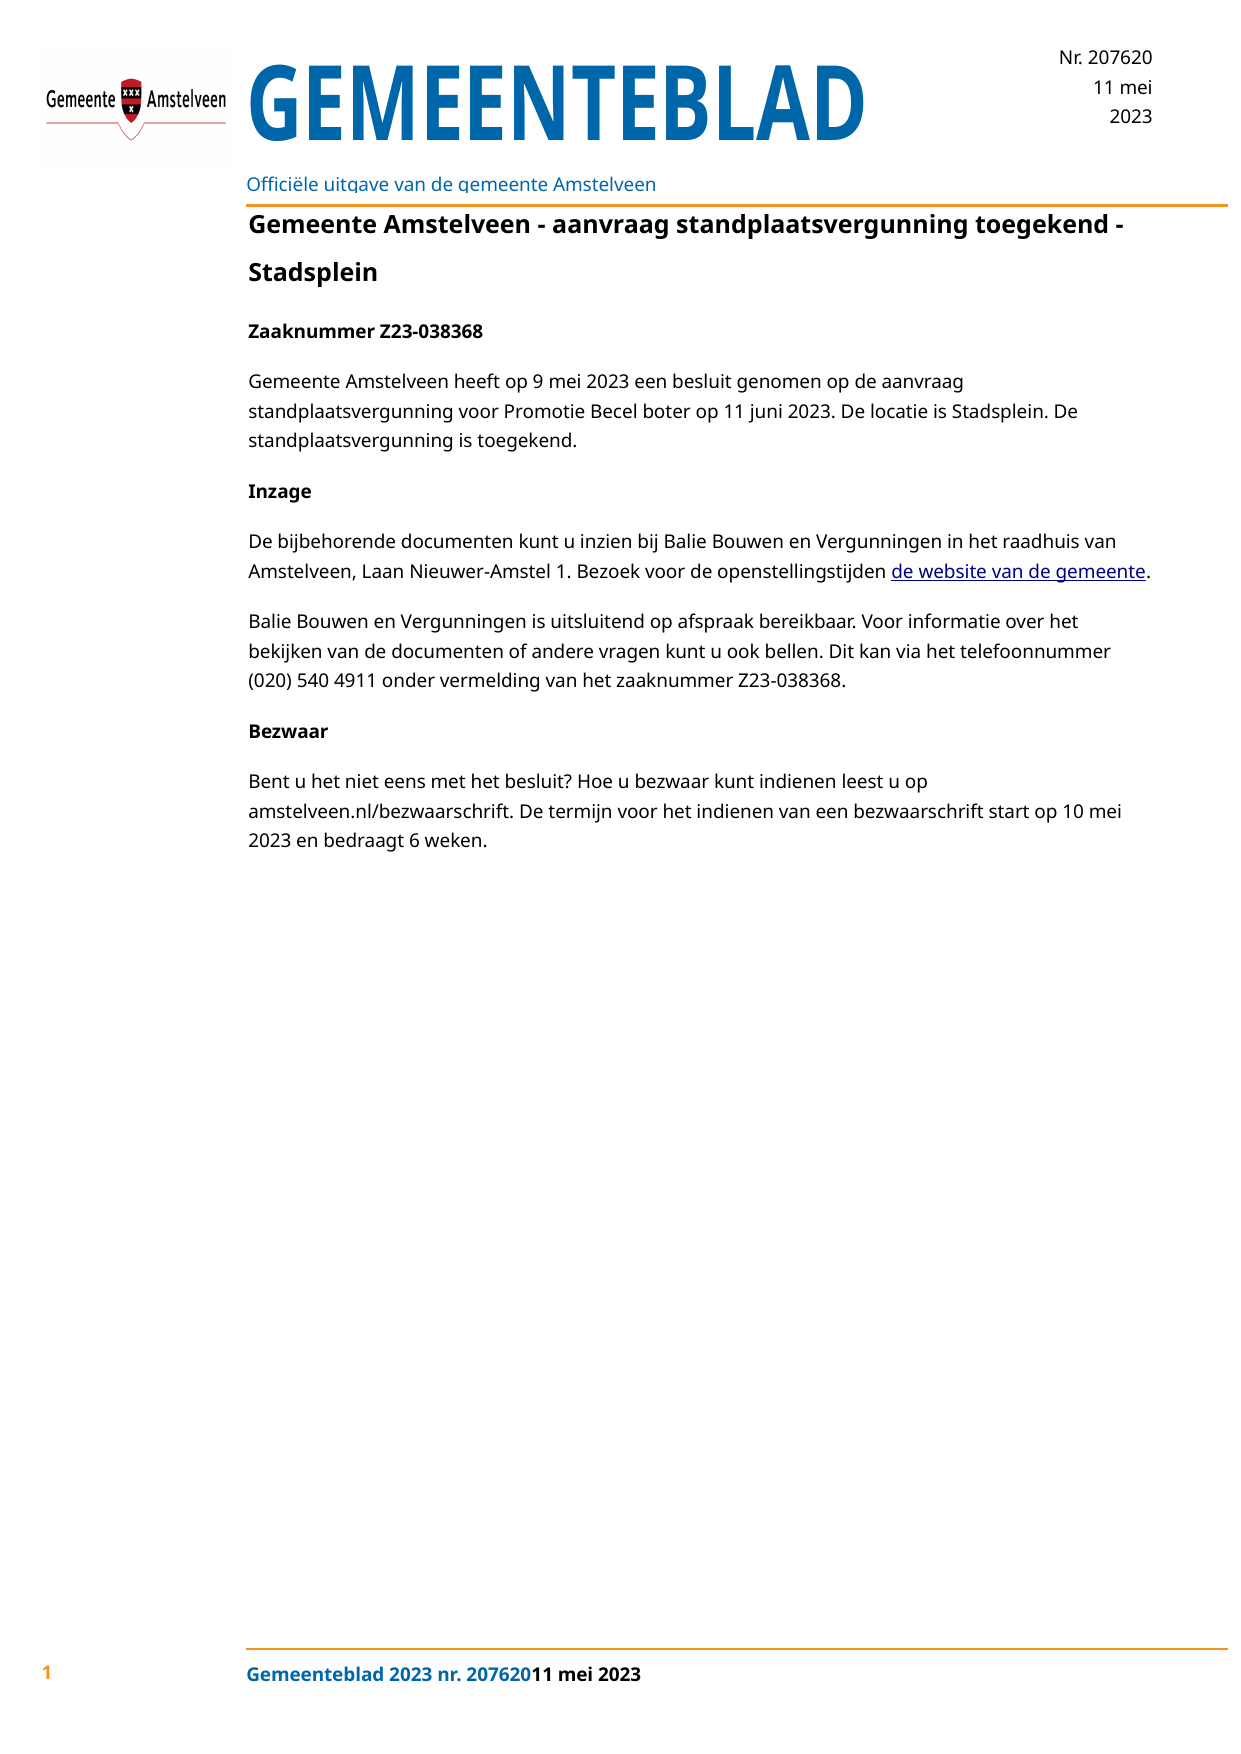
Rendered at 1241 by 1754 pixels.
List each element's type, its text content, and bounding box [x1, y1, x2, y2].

text Gemeente Amstelveen heeft op 9 mei 2023 een besluit genomen op de aanvraag standplaatsvergunning voor Promotie Becel boter op 11 juni 2023. De locatie is Stadsplein. De standplaatsvergunning is toegekend. [248, 368, 1152, 453]
picture [41, 47, 231, 172]
text Inzage [248, 478, 1152, 504]
text Zaaknummer Z23-038368 [248, 318, 1152, 344]
text Bezwaar [248, 718, 1152, 744]
text Balie Bouwen en Vergunningen is uitsluitend op afspraak bereikbaar. Voor informatie over het bekijken van de documenten of andere vragen kunt u ook bellen. Dit kan via het telefoonnummer (020) 540 4911 onder vermelding van het zaaknummer Z23-038368. [248, 608, 1152, 693]
text Gemeente Amstelveen - aanvraag standplaatsvergunning toegekend - Stadsplein [248, 207, 1152, 288]
text Bent u het niet eens met het besluit? Hoe u bezwaar kunt indienen leest u op amstelveen.nl/bezwaarschrift. De termijn voor het indienen van een bezwaarschrift start op 10 mei 2023 en bedraagt 6 weken. [248, 768, 1152, 853]
text De bijbehorende documenten kunt u inzien bij Balie Bouwen en Vergunningen in het raadhuis van Amstelveen, Laan Nieuwer-Amstel 1. Bezoek voor de openstellingstijden de website van de gemeente. [248, 528, 1152, 584]
